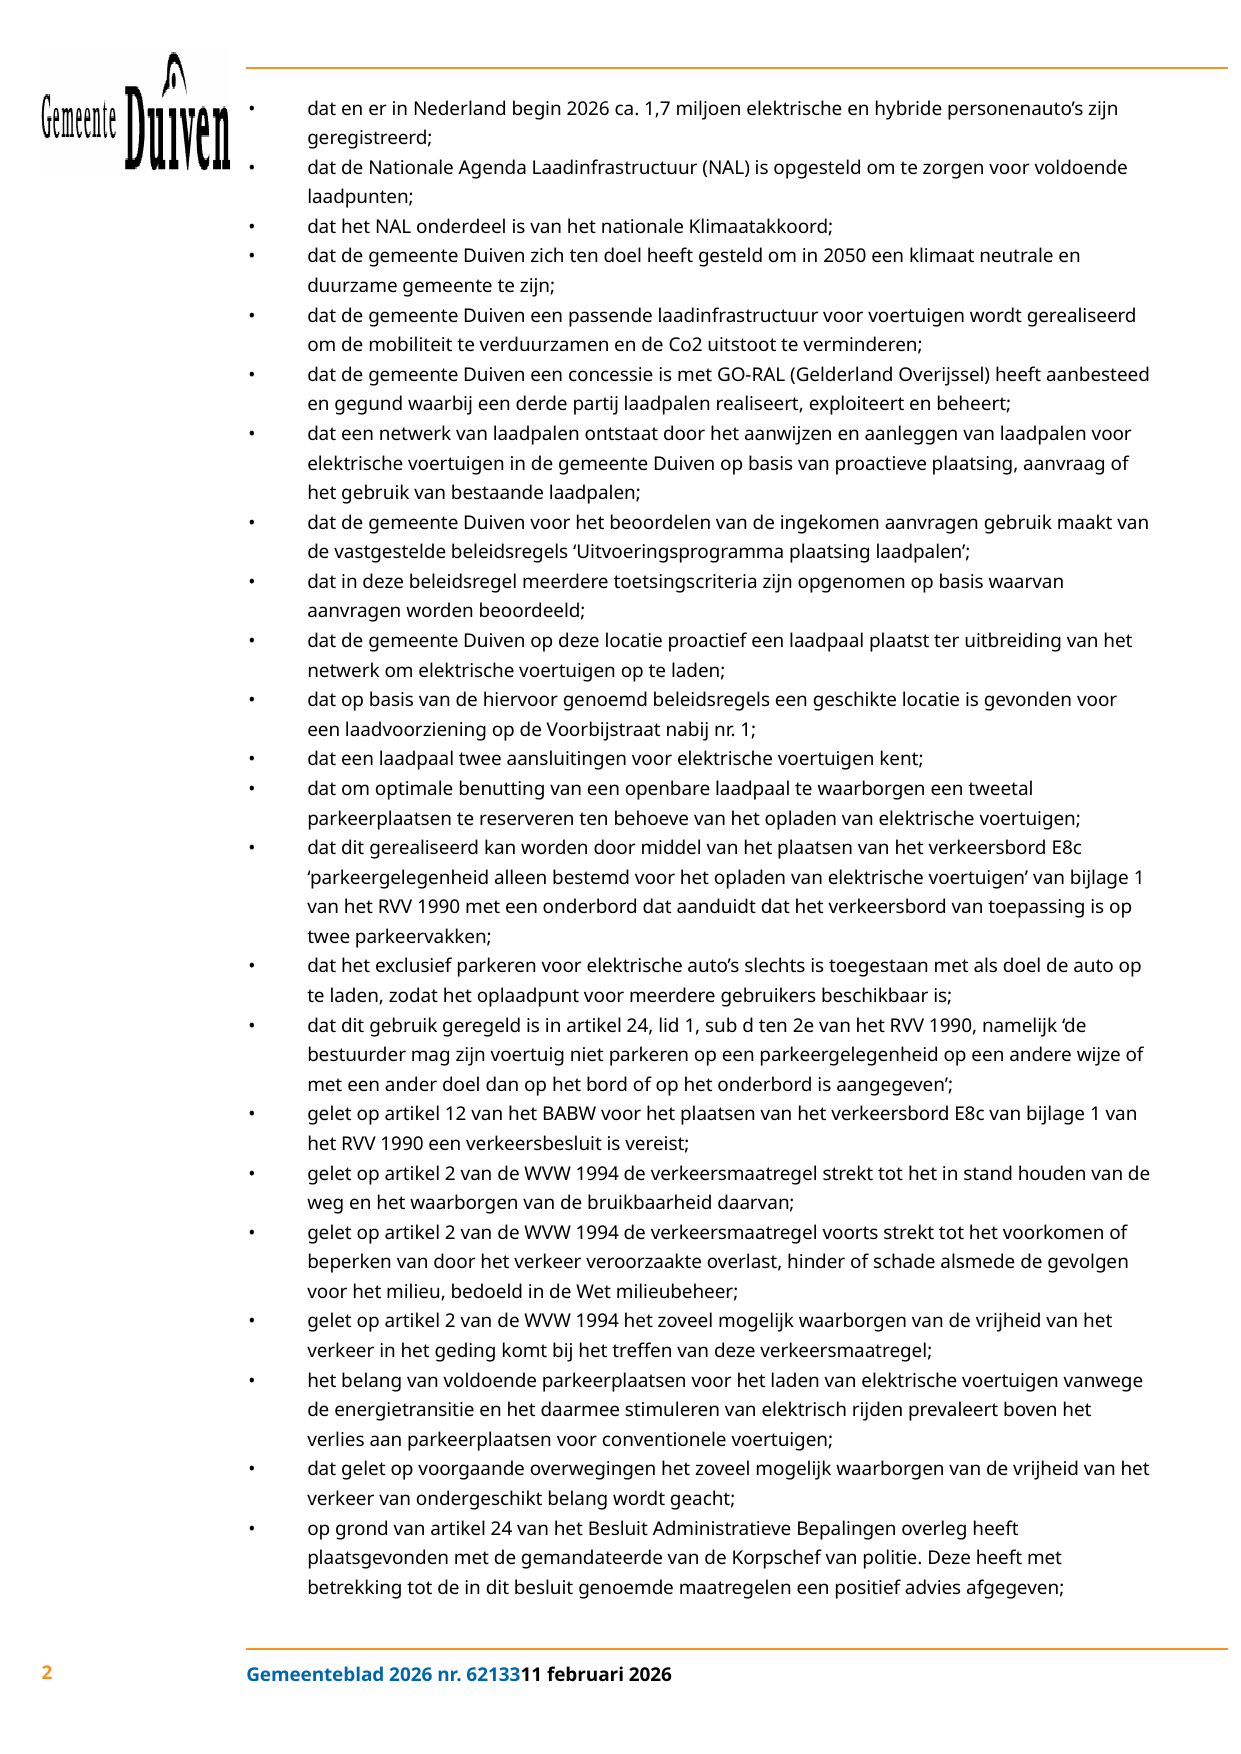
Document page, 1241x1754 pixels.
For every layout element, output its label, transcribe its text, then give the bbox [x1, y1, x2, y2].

list gelet op artikel 12 van het BABW voor het plaatsen van het verkeersbord E8c van bijlage 1 van het RVV 1990 een verkeersbesluit is vereist; [248, 1101, 1152, 1156]
list dat het NAL onderdeel is van het nationale Klimaatakkoord; [248, 213, 1152, 239]
list op grond van artikel 24 van het Besluit Administratieve Bepalingen overleg heeft plaatsgevonden met de gemandateerde van de Korpschef van politie. Deze heeft met betrekking tot de in dit besluit genoemde maatregelen een positief advies afgegeven; [248, 1515, 1152, 1600]
list het belang van voldoende parkeerplaatsen voor het laden van elektrische voertuigen vanwege de energietransitie en het daarmee stimuleren van elektrisch rijden prevaleert boven het verlies aan parkeerplaatsen voor conventionele voertuigen; [248, 1367, 1152, 1452]
list dat de gemeente Duiven zich ten doel heeft gesteld om in 2050 een klimaat neutrale en duurzame gemeente te zijn; [248, 243, 1152, 298]
list dat en er in Nederland begin 2026 ca. 1,7 miljoen elektrische en hybride personenauto’s zijn geregistreerd; [248, 95, 1152, 150]
list dat de Nationale Agenda Laadinfrastructuur (NAL) is opgesteld om te zorgen voor voldoende laadpunten; [248, 154, 1152, 209]
list dat de gemeente Duiven een concessie is met GO-RAL (Gelderland Overijssel) heeft aanbesteed en gegund waarbij een derde partij laadpalen realiseert, exploiteert en beheert; [248, 361, 1152, 416]
list gelet op artikel 2 van de WVW 1994 het zoveel mogelijk waarborgen van de vrijheid van het verkeer in het geding komt bij het treffen van deze verkeersmaatregel; [248, 1308, 1152, 1363]
list dat de gemeente Duiven voor het beoordelen van de ingekomen aanvragen gebruik maakt van de vastgestelde beleidsregels ‘Uitvoeringsprogramma plaatsing laadpalen’; [248, 509, 1152, 564]
picture [41, 47, 231, 172]
list dat gelet op voorgaande overwegingen het zoveel mogelijk waarborgen van de vrijheid van het verkeer van ondergeschikt belang wordt geacht; [248, 1456, 1152, 1511]
list dat het exclusief parkeren voor elektrische auto’s slechts is toegestaan met als doel de auto op te laden, zodat het oplaadpunt voor meerdere gebruikers beschikbaar is; [248, 953, 1152, 1008]
list dat een laadpaal twee aansluitingen voor elektrische voertuigen kent; [248, 746, 1152, 771]
list gelet op artikel 2 van de WVW 1994 de verkeersmaatregel voorts strekt tot het voorkomen of beperken van door het verkeer veroorzaakte overlast, hinder of schade alsmede de gevolgen voor het milieu, bedoeld in de Wet milieubeheer; [248, 1219, 1152, 1304]
list dat de gemeente Duiven op deze locatie proactief een laadpaal plaatst ter uitbreiding van het netwerk om elektrische voertuigen op te laden; [248, 627, 1152, 683]
list dat om optimale benutting van een openbare laadpaal te waarborgen een tweetal parkeerplaatsen te reserveren ten behoeve van het opladen van elektrische voertuigen; [248, 775, 1152, 831]
list dat op basis van de hiervoor genoemd beleidsregels een geschikte locatie is gevonden voor een laadvoorziening op de Voorbijstraat nabij nr. 1; [248, 686, 1152, 742]
list dat een netwerk van laadpalen ontstaat door het aanwijzen en aanleggen van laadpalen voor elektrische voertuigen in de gemeente Duiven op basis van proactieve plaatsing, aanvraag of het gebruik van bestaande laadpalen; [248, 420, 1152, 505]
list dat in deze beleidsregel meerdere toetsingscriteria zijn opgenomen op basis waarvan aanvragen worden beoordeeld; [248, 568, 1152, 623]
list dat de gemeente Duiven een passende laadinfrastructuur voor voertuigen wordt gerealiseerd om de mobiliteit te verduurzamen en de Co2 uitstoot te verminderen; [248, 302, 1152, 357]
list dat dit gerealiseerd kan worden door middel van het plaatsen van het verkeersbord E8c ‘parkeergelegenheid alleen bestemd voor het opladen van elektrische voertuigen’ van bijlage 1 van het RVV 1990 met een onderbord dat aanduidt dat het verkeersbord van toepassing is op twee parkeervakken; [248, 834, 1152, 949]
list gelet op artikel 2 van de WVW 1994 de verkeersmaatregel strekt tot het in stand houden van de weg en het waarborgen van de bruikbaarheid daarvan; [248, 1160, 1152, 1215]
list dat dit gebruik geregeld is in artikel 24, lid 1, sub d ten 2e van het RVV 1990, namelijk ‘de bestuurder mag zijn voertuig niet parkeren op een parkeergelegenheid op een andere wijze of met een ander doel dan op het bord of op het onderbord is aangegeven’; [248, 1012, 1152, 1097]
